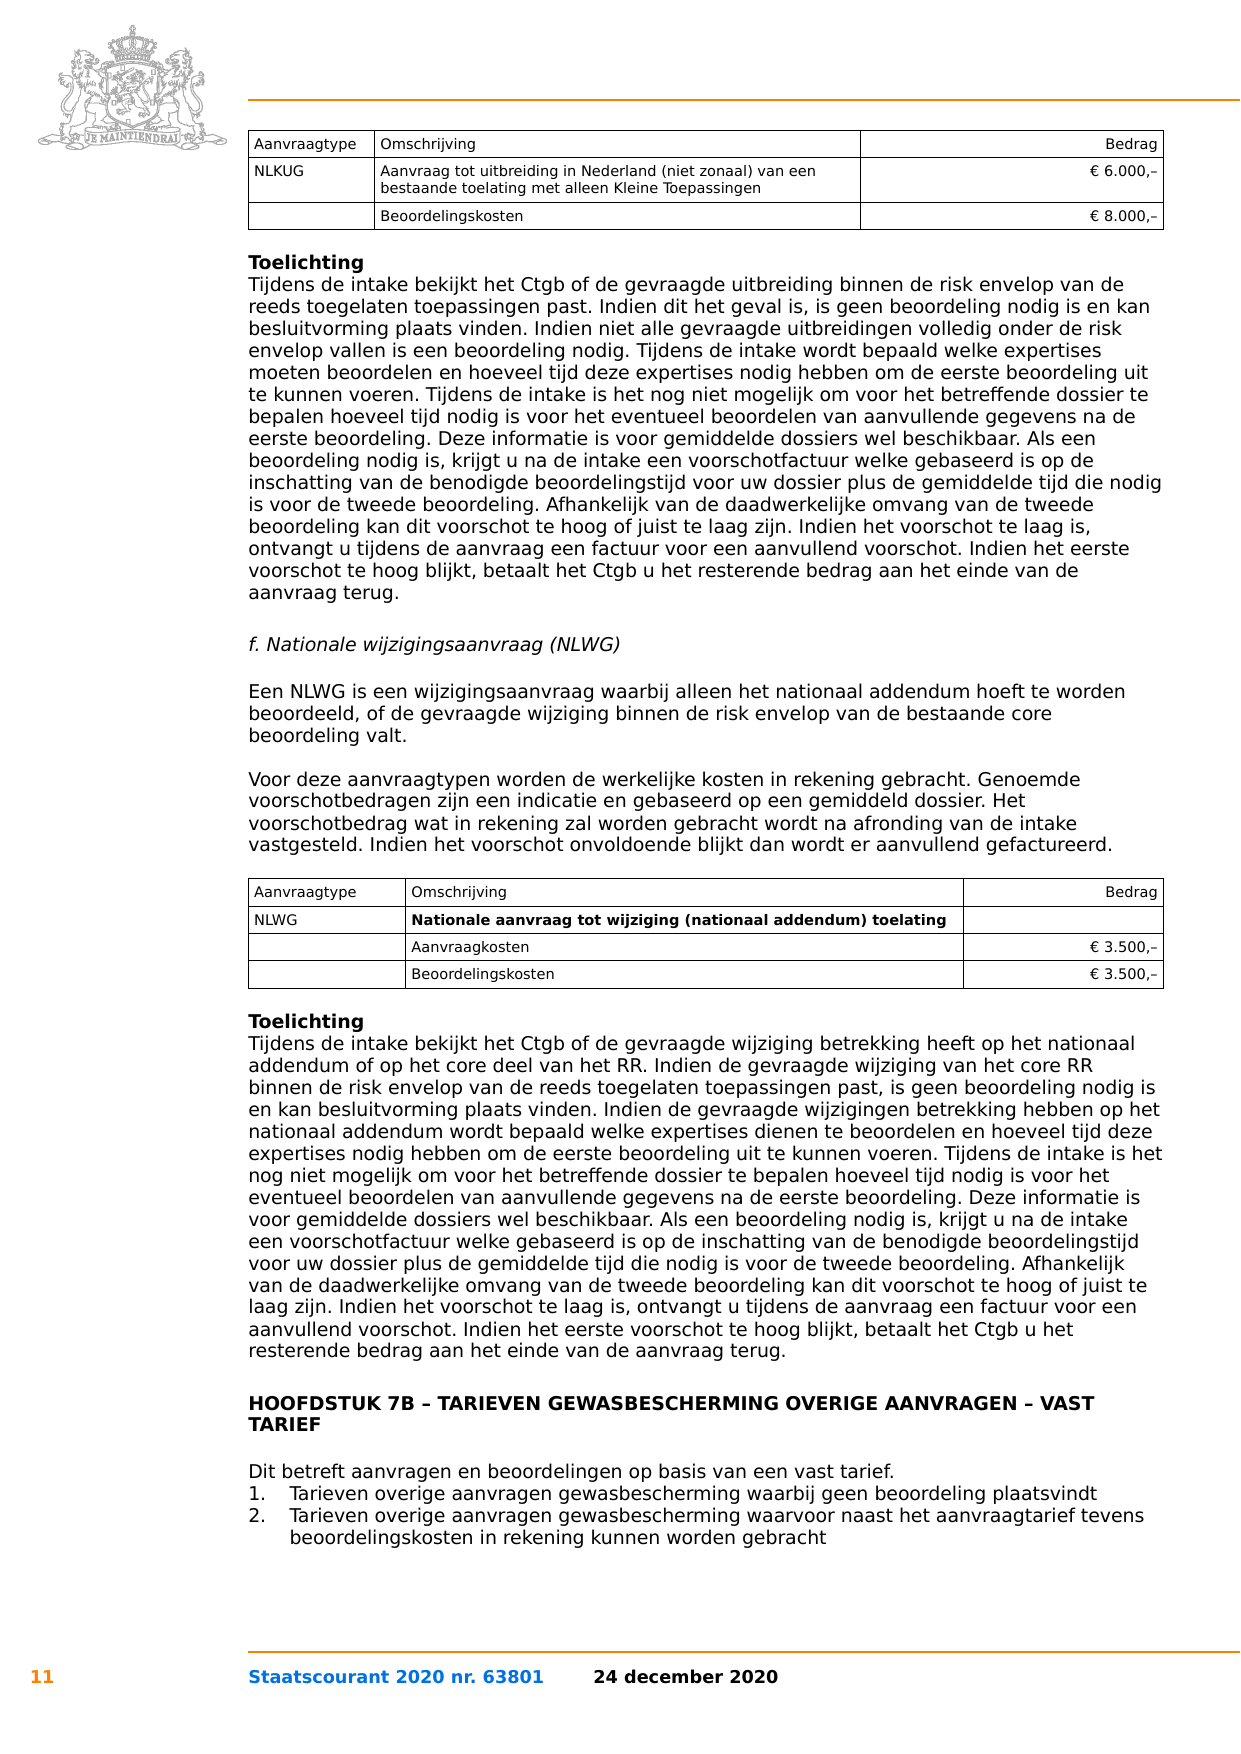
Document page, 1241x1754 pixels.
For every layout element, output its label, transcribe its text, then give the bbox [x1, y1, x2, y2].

table_header Bedrag [964, 879, 1163, 906]
table_cell [249, 934, 405, 960]
table_cell Aanvraagkosten [406, 934, 963, 960]
table_header Omschrijving [375, 131, 860, 157]
text 1. Tarieven overige aanvragen gewasbescherming waarbij geen beoordeling plaatsvindt [248, 1483, 1163, 1505]
table_cell [964, 907, 1163, 933]
table_cell Beoordelingskosten [375, 203, 860, 229]
table_cell € 6.000,– [861, 158, 1163, 202]
table_cell € 3.500,– [964, 934, 1163, 960]
table_cell € 3.500,– [964, 961, 1163, 988]
text Toelichting [248, 1011, 1163, 1033]
table_cell Beoordelingskosten [406, 961, 963, 988]
text Dit betreft aanvragen en beoordelingen op basis van een vast tarief. [248, 1461, 1163, 1483]
text Voor deze aanvraagtypen worden de werkelijke kosten in rekening gebracht. Genoemde voorschotbedragen zijn een indicatie en gebaseerd op een gemiddeld dossier. Het voorschotbedrag wat in rekening zal worden gebracht wordt na afronding van de intake vastgesteld. Indien het voorschot onvoldoende blijkt dan wordt er aanvullend gefactureerd. [248, 768, 1163, 856]
table_header Aanvraagtype [249, 879, 405, 906]
table_header Omschrijving [406, 879, 963, 906]
table_header Bedrag [861, 131, 1163, 157]
text Een NLWG is een wijzigingsaanvraag waarbij alleen het nationaal addendum hoeft te worden beoordeeld, of de gevraagde wijziging binnen de risk envelop van de bestaande core beoordeling valt. [248, 681, 1163, 747]
subtitle f. Nationale wijzigingsaanvraag (NLWG) [248, 634, 1163, 656]
text Toelichting [248, 252, 1163, 274]
table_cell NLKUG [249, 158, 374, 202]
table_header Aanvraagtype [249, 131, 374, 157]
text Tijdens de intake bekijkt het Ctgb of de gevraagde uitbreiding binnen de risk envelop van de reeds toegelaten toepassingen past. Indien dit het geval is, is geen beoordeling nodig is en kan besluitvorming plaats vinden. Indien niet alle gevraagde uitbreidingen volledig onder de risk envelop vallen is een beoordeling nodig. Tijdens de intake wordt bepaald welke expertises moeten beoordelen en hoeveel tijd deze expertises nodig hebben om de eerste beoordeling uit te kunnen voeren. Tijdens de intake is het nog niet mogelijk om voor het betreffende dossier te bepalen hoeveel tijd nodig is voor het eventueel beoordelen van aanvullende gegevens na de eerste beoordeling. Deze informatie is voor gemiddelde dossiers wel beschikbaar. Als een beoordeling nodig is, krijgt u na de intake een voorschotfactuur welke gebaseerd is op de inschatting van de benodigde beoordelingstijd voor uw dossier plus de gemiddelde tijd die nodig is voor de tweede beoordeling. Afhankelijk van de daadwerkelijke omvang van de tweede beoordeling kan dit voorschot te hoog of juist te laag zijn. Indien het voorschot te laag is, ontvangt u tijdens de aanvraag een factuur voor een aanvullend voorschot. Indien het eerste voorschot te hoog blijkt, betaalt het Ctgb u het resterende bedrag aan het einde van de aanvraag terug. [248, 274, 1163, 604]
text 2. Tarieven overige aanvragen gewasbescherming waarvoor naast het aanvraagtarief tevens beoordelingskosten in rekening kunnen worden gebracht [248, 1505, 1163, 1549]
table_cell NLWG [249, 907, 405, 933]
picture [38, 25, 227, 150]
text Tijdens de intake bekijkt het Ctgb of de gevraagde wijziging betrekking heeft op het nationaal addendum of op het core deel van het RR. Indien de gevraagde wijziging van het core RR binnen de risk envelop van de reeds toegelaten toepassingen past, is geen beoordeling nodig is en kan besluitvorming plaats vinden. Indien de gevraagde wijzigingen betrekking hebben op het nationaal addendum wordt bepaald welke expertises dienen te beoordelen en hoeveel tijd deze expertises nodig hebben om de eerste beoordeling uit te kunnen voeren. Tijdens de intake is het nog niet mogelijk om voor het betreffende dossier te bepalen hoeveel tijd nodig is voor het eventueel beoordelen van aanvullende gegevens na de eerste beoordeling. Deze informatie is voor gemiddelde dossiers wel beschikbaar. Als een beoordeling nodig is, krijgt u na de intake een voorschotfactuur welke gebaseerd is op de inschatting van de benodigde beoordelingstijd voor uw dossier plus de gemiddelde tijd die nodig is voor de tweede beoordeling. Afhankelijk van de daadwerkelijke omvang van de tweede beoordeling kan dit voorschot te hoog of juist te laag zijn. Indien het voorschot te laag is, ontvangt u tijdens de aanvraag een factuur voor een aanvullend voorschot. Indien het eerste voorschot te hoog blijkt, betaalt het Ctgb u het resterende bedrag aan het einde van de aanvraag terug. [248, 1033, 1163, 1362]
table_cell [249, 203, 374, 229]
table_cell Aanvraag tot uitbreiding in Nederland (niet zonaal) van een bestaande toelating met alleen Kleine Toepassingen [375, 158, 860, 202]
subtitle HOOFDSTUK 7B – TARIEVEN GEWASBESCHERMING OVERIGE AANVRAGEN – VAST TARIEF [248, 1392, 1163, 1436]
table_cell € 8.000,– [861, 203, 1163, 229]
table_cell [249, 961, 405, 988]
table_cell Nationale aanvraag tot wijziging (nationaal addendum) toelating [406, 907, 963, 933]
